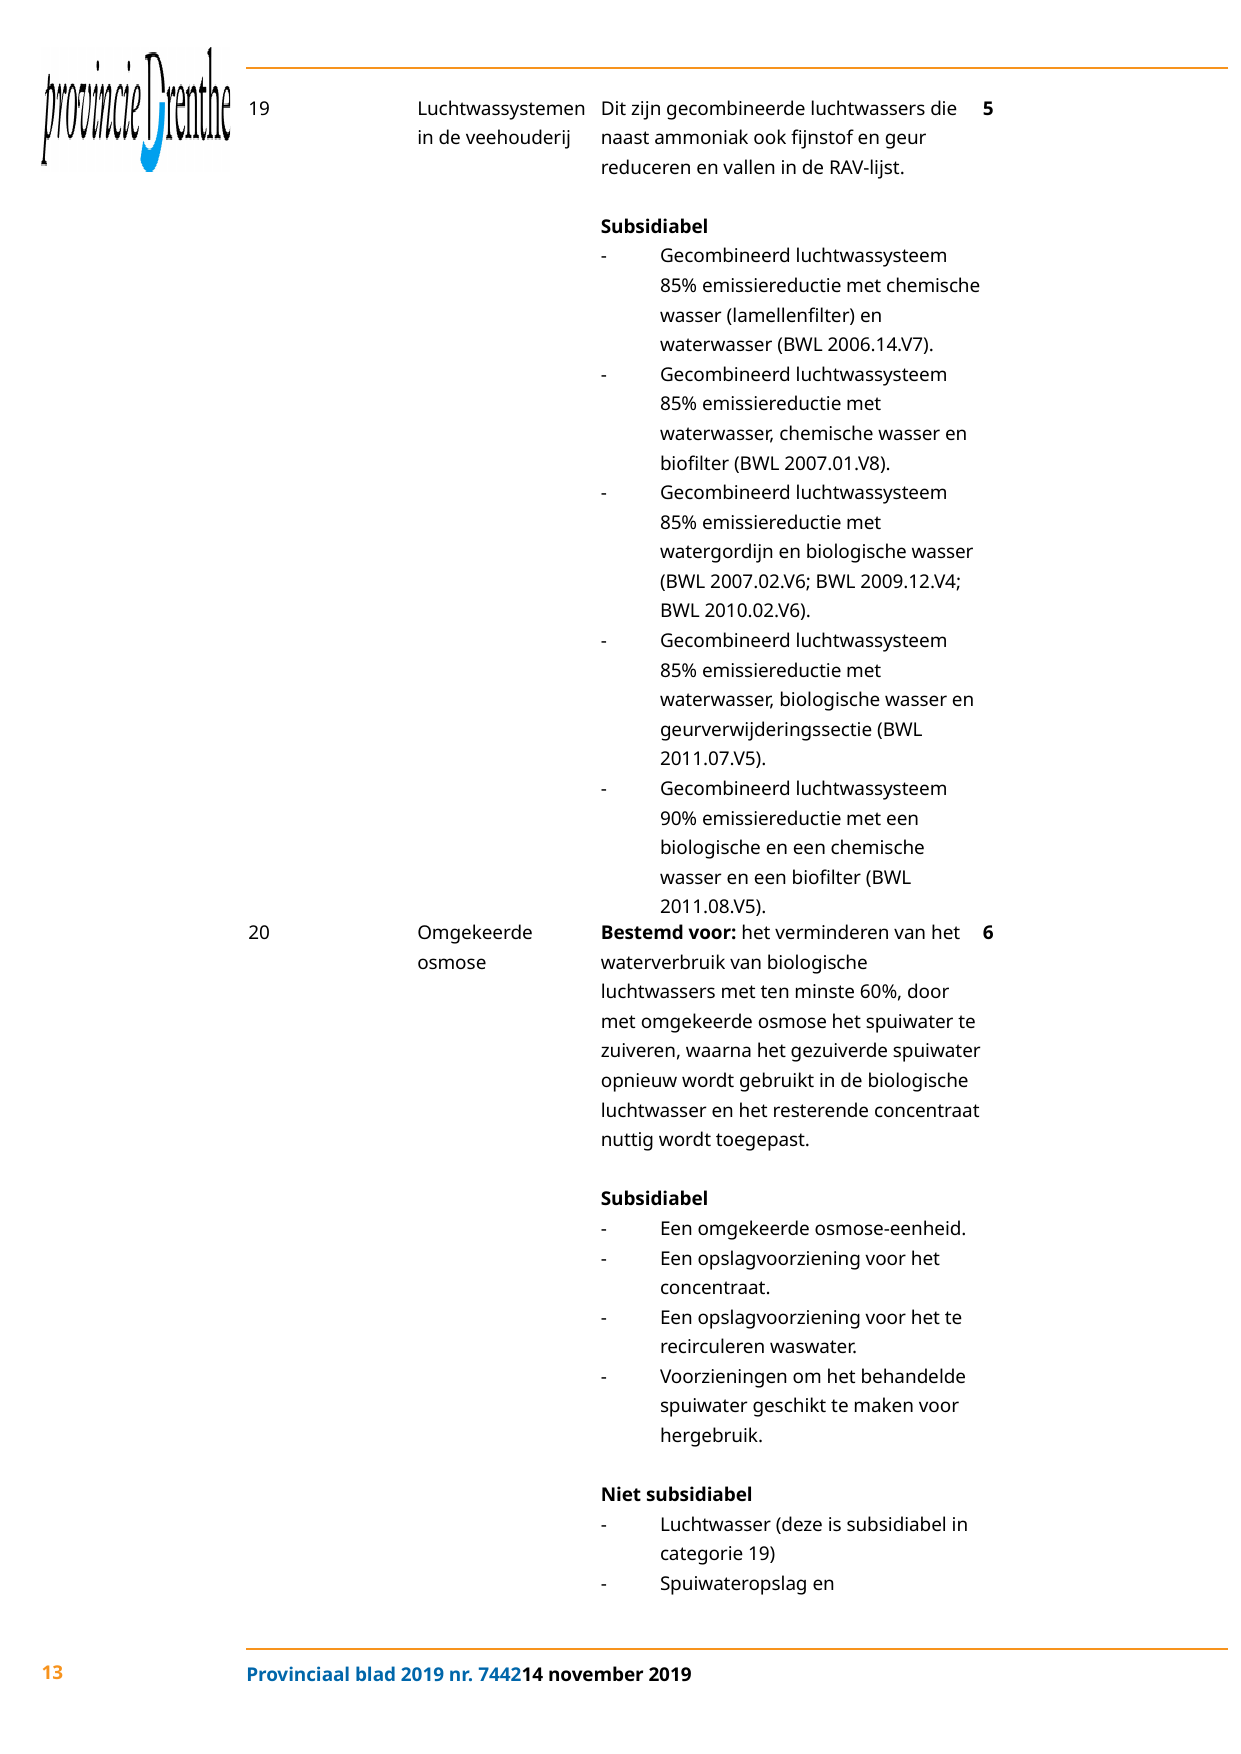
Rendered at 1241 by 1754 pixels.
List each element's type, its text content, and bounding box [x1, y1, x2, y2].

table_cell Omgekeerde osmose [417, 919, 601, 1596]
table_cell 20 [248, 919, 417, 1596]
table_cell 6 [983, 919, 1152, 1596]
table_cell Bestemd voor: het verminderen van het waterverbruik van biologische luchtwassers met ten minste 60%, door met omgekeerde osmose het spuiwater te zuiveren, waarna het gezuiverde spuiwater opnieuw wordt gebruikt in de biologische luchtwasser en het resterende concentraat nuttig wordt toegepast. Subsidiabel Een omgekeerde osmose-eenheid. Een opslagvoorziening voor het concentraat. Een opslagvoorziening voor het te recirculeren waswater. Voorzieningen om het behandelde spuiwater geschikt te maken voor hergebruik. Niet subsidiabel Luchtwasser (deze is subsidiabel in categorie 19) Spuiwateropslag en [601, 919, 983, 1596]
picture [41, 47, 231, 172]
table_cell 19 [248, 95, 417, 919]
table_cell 5 [983, 95, 1152, 919]
table_cell Luchtwassystemen in de veehouderij [417, 95, 601, 919]
table_cell Dit zijn gecombineerde luchtwassers die naast ammoniak ook fijnstof en geur reduceren en vallen in de RAV-lijst. Subsidiabel Gecombineerd luchtwassysteem 85% emissiereductie met chemische wasser (lamellenfilter) en waterwasser (BWL 2006.14.V7). Gecombineerd luchtwassysteem 85% emissiereductie met waterwasser, chemische wasser en biofilter (BWL 2007.01.V8). Gecombineerd luchtwassysteem 85% emissiereductie met watergordijn en biologische wasser (BWL 2007.02.V6; BWL 2009.12.V4; BWL 2010.02.V6). Gecombineerd luchtwassysteem 85% emissiereductie met waterwasser, biologische wasser en geurverwijderingssectie (BWL 2011.07.V5). Gecombineerd luchtwassysteem 90% emissiereductie met een biologische en een chemische wasser en een biofilter (BWL 2011.08.V5). [601, 95, 983, 919]
